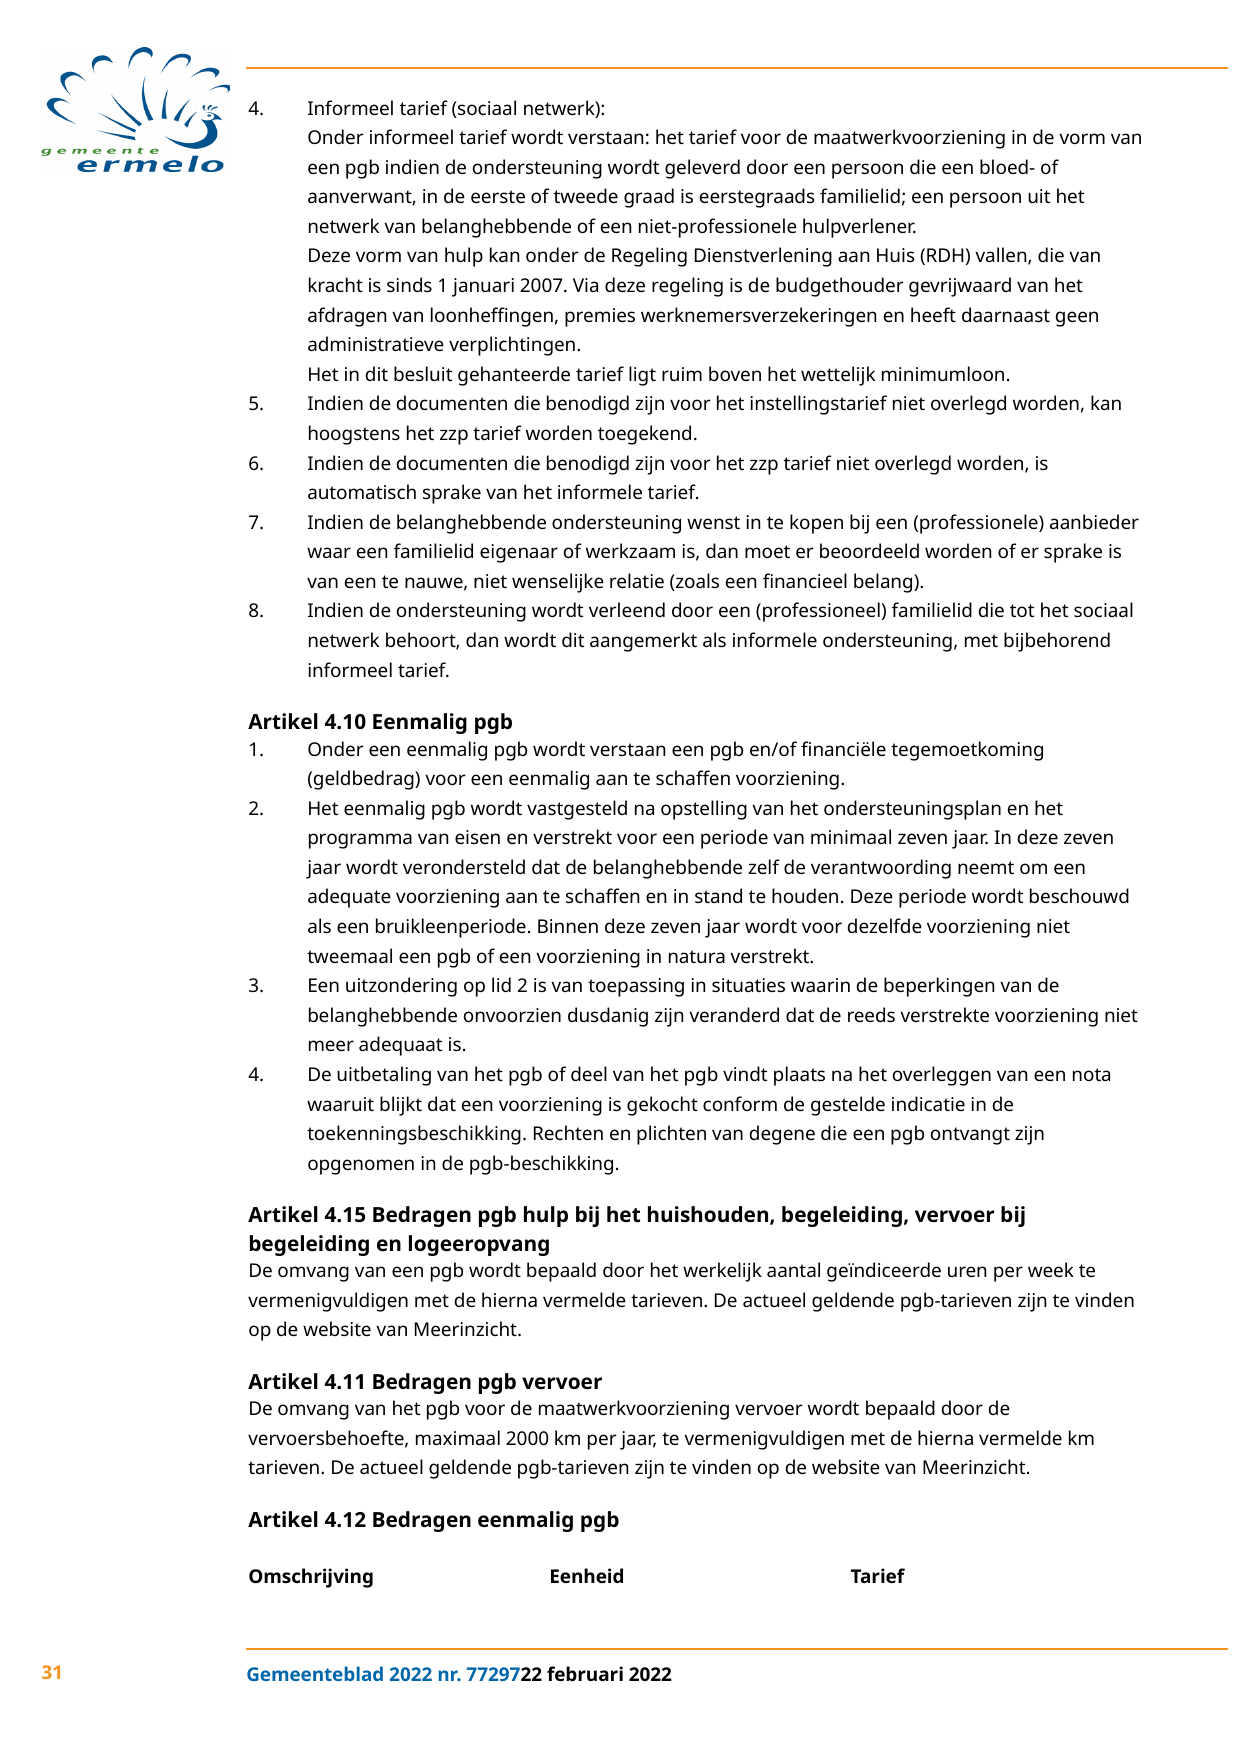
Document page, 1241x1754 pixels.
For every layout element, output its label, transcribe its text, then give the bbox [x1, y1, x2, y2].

picture [41, 47, 231, 172]
list De uitbetaling van het pgb of deel van het pgb vindt plaats na het overleggen van een nota waaruit blijkt dat een voorziening is gekocht conform de gestelde indicatie in de toekenningsbeschikking. Rechten en plichten van degene die een pgb ontvangt zijn opgenomen in de pgb-beschikking. [248, 1061, 1152, 1176]
list Onder een eenmalig pgb wordt verstaan een pgb en/of financiële tegemoetkoming (geldbedrag) voor een eenmalig aan te schaffen voorziening. [248, 736, 1152, 791]
table_header Tarief [850, 1563, 1152, 1589]
list Informeel tarief (sociaal netwerk): [248, 95, 1152, 121]
table_header Eenheid [549, 1563, 850, 1589]
list Indien de ondersteuning wordt verleend door een (professioneel) familielid die tot het sociaal netwerk behoort, dan wordt dit aangemerkt als informele ondersteuning, met bijbehorend informeel tarief. [248, 598, 1152, 683]
list Indien de documenten die benodigd zijn voor het instellingstarief niet overlegd worden, kan hoogstens het zzp tarief worden toegekend. [248, 391, 1152, 446]
list Onder informeel tarief wordt verstaan: het tarief voor de maatwerkvoorziening in de vorm van een pgb indien de ondersteuning wordt geleverd door een persoon die een bloed- of aanverwant, in de eerste of tweede graad is eerstegraads familielid; een persoon uit het netwerk van belanghebbende of een niet-professionele hulpverlener. [248, 124, 1152, 239]
list Deze vorm van hulp kan onder de Regeling Dienstverlening aan Huis (RDH) vallen, die van kracht is sinds 1 januari 2007. Via deze regeling is de budgethouder gevrijwaard van het afdragen van loonheffingen, premies werknemersverzekeringen en heeft daarnaast geen administratieve verplichtingen. [248, 243, 1152, 357]
text Artikel 4.11 Bedragen pgb vervoer [248, 1367, 1152, 1395]
table_header Omschrijving [248, 1563, 549, 1589]
text Artikel 4.15 Bedragen pgb hulp bij het huishouden, begeleiding, vervoer bij begeleiding en logeeropvang [248, 1200, 1152, 1257]
text De omvang van het pgb voor de maatwerkvoorziening vervoer wordt bepaald door de vervoersbehoefte, maximaal 2000 km per jaar, te vermenigvuldigen met de hierna vermelde km tarieven. De actueel geldende pgb-tarieven zijn te vinden op de website van Meerinzicht. [248, 1395, 1152, 1480]
list Het eenmalig pgb wordt vastgesteld na opstelling van het ondersteuningsplan en het programma van eisen en verstrekt voor een periode van minimaal zeven jaar. In deze zeven jaar wordt verondersteld dat de belanghebbende zelf de verantwoording neemt om een adequate voorziening aan te schaffen en in stand te houden. Deze periode wordt beschouwd als een bruikleenperiode. Binnen deze zeven jaar wordt voor dezelfde voorziening niet tweemaal een pgb of een voorziening in natura verstrekt. [248, 795, 1152, 968]
list Indien de documenten die benodigd zijn voor het zzp tarief niet overlegd worden, is automatisch sprake van het informele tarief. [248, 450, 1152, 505]
list Het in dit besluit gehanteerde tarief ligt ruim boven het wettelijk minimumloon. [248, 361, 1152, 387]
text Artikel 4.10 Eenmalig pgb [248, 707, 1152, 736]
text Artikel 4.12 Bedragen eenmalig pgb [248, 1505, 1152, 1533]
list Indien de belanghebbende ondersteuning wenst in te kopen bij een (professionele) aanbieder waar een familielid eigenaar of werkzaam is, dan moet er beoordeeld worden of er sprake is van een te nauwe, niet wenselijke relatie (zoals een financieel belang). [248, 509, 1152, 594]
list Een uitzondering op lid 2 is van toepassing in situaties waarin de beperkingen van de belanghebbende onvoorzien dusdanig zijn veranderd dat de reeds verstrekte voorziening niet meer adequaat is. [248, 972, 1152, 1057]
text De omvang van een pgb wordt bepaald door het werkelijk aantal geïndiceerde uren per week te vermenigvuldigen met de hierna vermelde tarieven. De actueel geldende pgb-tarieven zijn te vinden op de website van Meerinzicht. [248, 1257, 1152, 1342]
